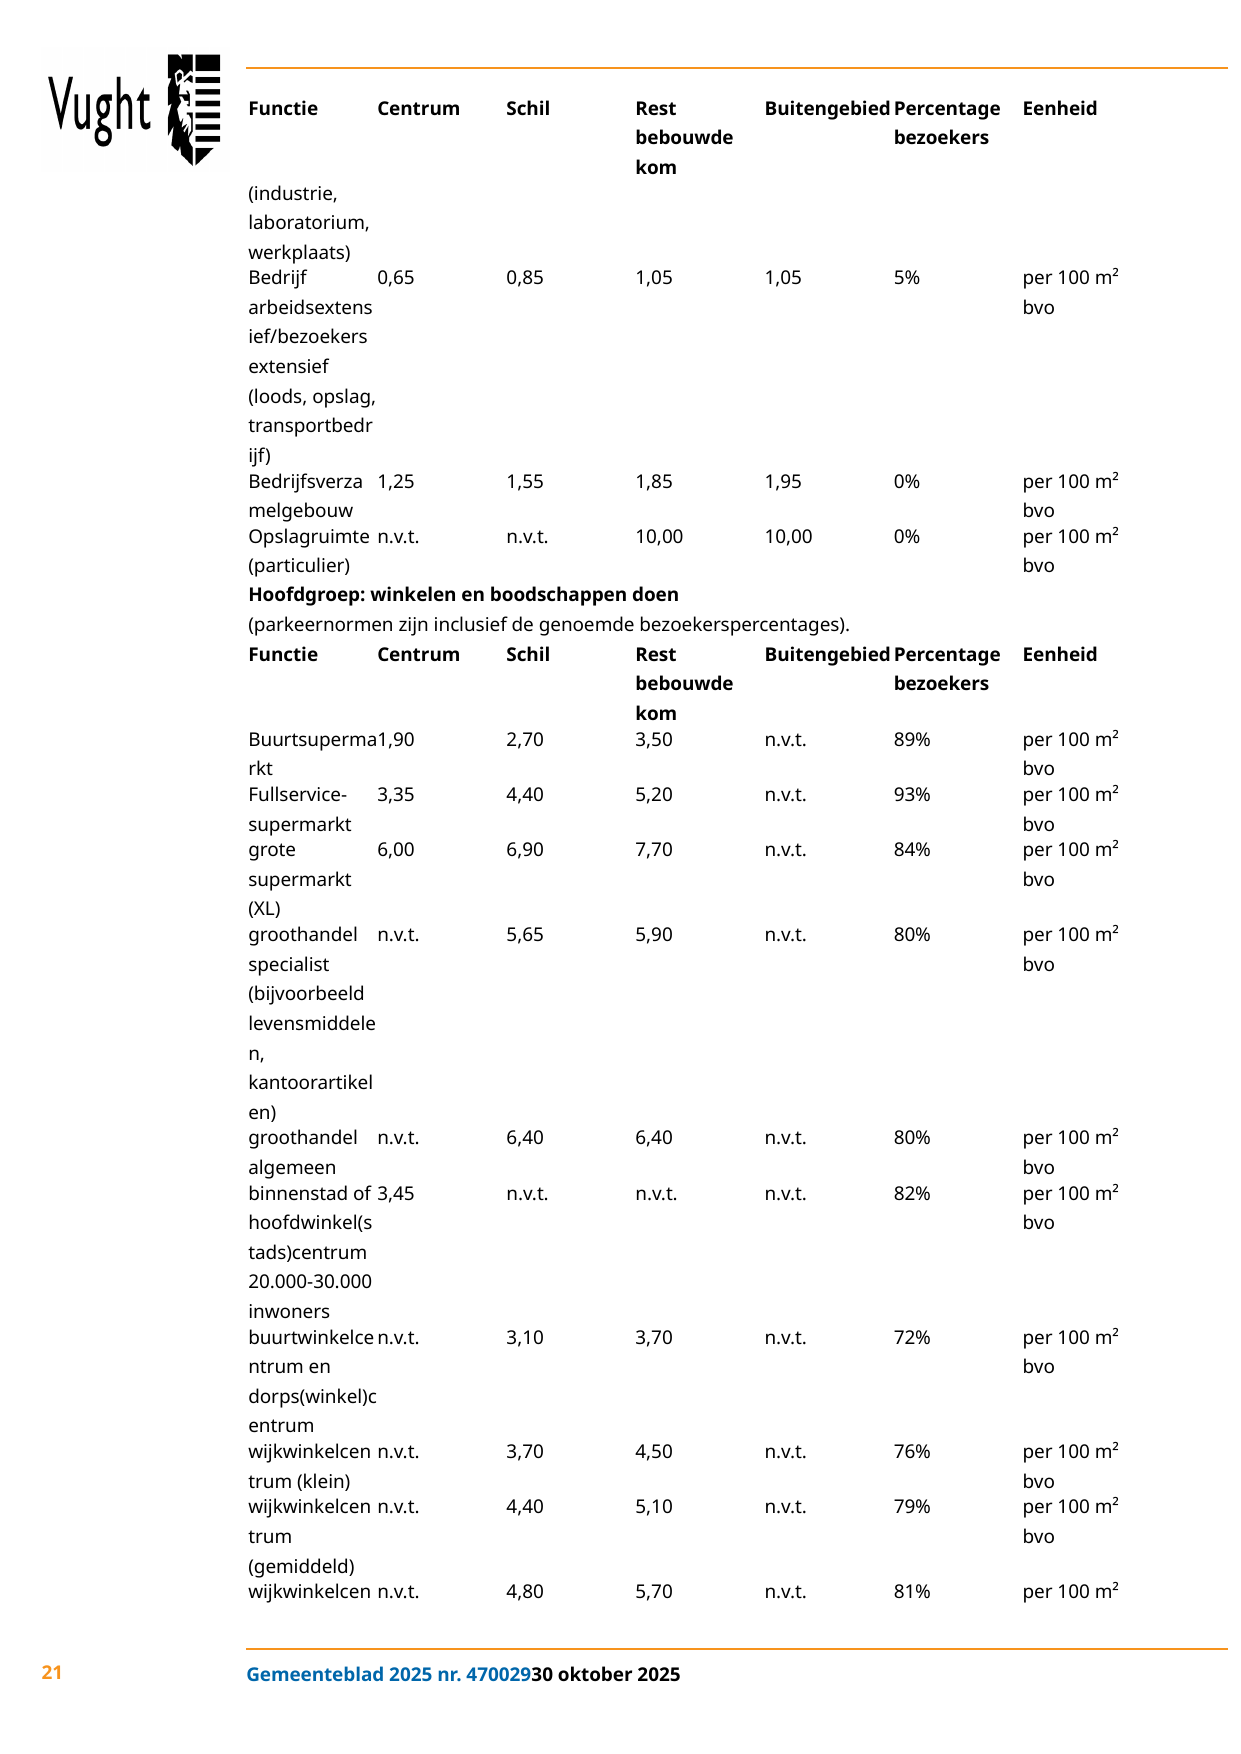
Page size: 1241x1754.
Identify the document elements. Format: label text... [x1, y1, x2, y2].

table_cell 0% [894, 523, 1022, 578]
table_cell Fullservice-supermarkt [248, 781, 377, 836]
table_cell 5,65 [506, 921, 635, 1124]
table_cell 5,10 [635, 1494, 764, 1579]
table_cell 3,45 [377, 1180, 506, 1324]
table_header Centrum [377, 641, 506, 726]
table_cell n.v.t. [635, 1180, 764, 1324]
table_cell n.v.t. [506, 1180, 635, 1324]
table_cell per 100 m² bvo [1023, 781, 1152, 836]
table_cell 81% [894, 1579, 1022, 1604]
table_cell n.v.t. [377, 523, 506, 578]
text Hoofdgroep: winkelen en boodschappen doen [248, 582, 1152, 607]
table_cell 84% [894, 836, 1022, 921]
table_cell 1,05 [764, 265, 893, 468]
table_cell 1,25 [377, 468, 506, 523]
table_cell 5% [894, 265, 1022, 468]
table_cell n.v.t. [377, 1579, 506, 1604]
table_cell 82% [894, 1180, 1022, 1324]
table_cell n.v.t. [506, 523, 635, 578]
table_cell 72% [894, 1324, 1022, 1438]
table_cell n.v.t. [377, 1324, 506, 1438]
table_cell groothandel specialist (bijvoorbeeld levensmiddelen, kantoorartikelen) [248, 921, 377, 1124]
table_cell 3,35 [377, 781, 506, 836]
table_cell 5,90 [635, 921, 764, 1124]
table_cell [377, 180, 506, 264]
table_cell 5,20 [635, 781, 764, 836]
table_cell Bedrijfsverzamelgebouw [248, 468, 377, 523]
table_cell per 100 m² bvo [1023, 1494, 1152, 1579]
table_cell 7,70 [635, 836, 764, 921]
table_cell per 100 m² bvo [1023, 836, 1152, 921]
table_header Rest bebouwde kom [635, 641, 764, 726]
table_cell Bedrijf arbeidsextensief/bezoekersextensief (loods, opslag, transportbedrijf) [248, 265, 377, 468]
table_cell 4,80 [506, 1579, 635, 1604]
table_cell 76% [894, 1439, 1022, 1494]
table_cell wijkwinkelcen [248, 1579, 377, 1604]
table_cell binnenstad of hoofdwinkel(stads)centrum 20.000-30.000 inwoners [248, 1180, 377, 1324]
table_header Functie [248, 641, 377, 726]
picture [41, 47, 231, 172]
table_cell Buurtsupermarkt [248, 726, 377, 781]
table_cell n.v.t. [377, 921, 506, 1124]
table_cell [635, 180, 764, 264]
table_cell per 100 m² [1023, 1579, 1152, 1604]
table_cell 3,50 [635, 726, 764, 781]
table_cell [894, 180, 1022, 264]
table_cell per 100 m² bvo [1023, 468, 1152, 523]
table_cell 6,40 [506, 1125, 635, 1180]
table_cell 1,05 [635, 265, 764, 468]
table_cell 1,85 [635, 468, 764, 523]
table_cell n.v.t. [764, 1439, 893, 1494]
table_cell n.v.t. [764, 1324, 893, 1438]
table_header Eenheid [1023, 95, 1152, 180]
table_cell 80% [894, 1125, 1022, 1180]
table_cell n.v.t. [764, 781, 893, 836]
table_cell n.v.t. [764, 1180, 893, 1324]
table_cell 3,70 [635, 1324, 764, 1438]
table_cell per 100 m² bvo [1023, 1439, 1152, 1494]
table_cell 0,65 [377, 265, 506, 468]
table_cell 79% [894, 1494, 1022, 1579]
table_cell n.v.t. [377, 1494, 506, 1579]
table_cell Opslagruimte (particulier) [248, 523, 377, 578]
table_cell [764, 180, 893, 264]
table_cell 4,40 [506, 1494, 635, 1579]
table_cell buurtwinkelcentrum en dorps(winkel)centrum [248, 1324, 377, 1438]
table_cell 0,85 [506, 265, 635, 468]
table_cell n.v.t. [377, 1125, 506, 1180]
table_cell 3,70 [506, 1439, 635, 1494]
table_cell 10,00 [764, 523, 893, 578]
table_cell grote supermarkt (XL) [248, 836, 377, 921]
table_cell per 100 m² bvo [1023, 1125, 1152, 1180]
table_header Centrum [377, 95, 506, 180]
table_cell 10,00 [635, 523, 764, 578]
table_header Eenheid [1023, 641, 1152, 726]
table_cell n.v.t. [764, 1125, 893, 1180]
table_cell 2,70 [506, 726, 635, 781]
table_cell [1023, 180, 1152, 264]
table_cell groothandel algemeen [248, 1125, 377, 1180]
table_cell 4,50 [635, 1439, 764, 1494]
table_header Percentage bezoekers [894, 641, 1022, 726]
table_cell n.v.t. [764, 726, 893, 781]
table_cell 0% [894, 468, 1022, 523]
table_cell per 100 m² bvo [1023, 1324, 1152, 1438]
table_cell 6,90 [506, 836, 635, 921]
table_cell 6,00 [377, 836, 506, 921]
table_cell wijkwinkelcentrum (klein) [248, 1439, 377, 1494]
table_header Functie [248, 95, 377, 180]
table_cell per 100 m² bvo [1023, 726, 1152, 781]
table_cell per 100 m² bvo [1023, 921, 1152, 1124]
table_cell 3,10 [506, 1324, 635, 1438]
table_cell 80% [894, 921, 1022, 1124]
table_cell per 100 m² bvo [1023, 265, 1152, 468]
table_cell n.v.t. [764, 1494, 893, 1579]
table_cell per 100 m² bvo [1023, 1180, 1152, 1324]
table_cell wijkwinkelcentrum (gemiddeld) [248, 1494, 377, 1579]
table_cell n.v.t. [377, 1439, 506, 1494]
table_header Buitengebied [764, 641, 893, 726]
table_cell [506, 180, 635, 264]
table_header Percentage bezoekers [894, 95, 1022, 180]
table_cell 1,95 [764, 468, 893, 523]
text (parkeernormen zijn inclusief de genoemde bezoekerspercentages). [248, 611, 1152, 637]
table_cell 6,40 [635, 1125, 764, 1180]
table_cell n.v.t. [764, 836, 893, 921]
table_cell 4,40 [506, 781, 635, 836]
table_cell 5,70 [635, 1579, 764, 1604]
table_header Schil [506, 641, 635, 726]
table_cell (industrie, laboratorium, werkplaats) [248, 180, 377, 264]
table_cell 93% [894, 781, 1022, 836]
table_header Rest bebouwde kom [635, 95, 764, 180]
table_cell per 100 m² bvo [1023, 523, 1152, 578]
table_cell 89% [894, 726, 1022, 781]
table_cell n.v.t. [764, 921, 893, 1124]
table_header Buitengebied [764, 95, 893, 180]
table_cell n.v.t. [764, 1579, 893, 1604]
table_cell 1,90 [377, 726, 506, 781]
table_header Schil [506, 95, 635, 180]
table_cell 1,55 [506, 468, 635, 523]
